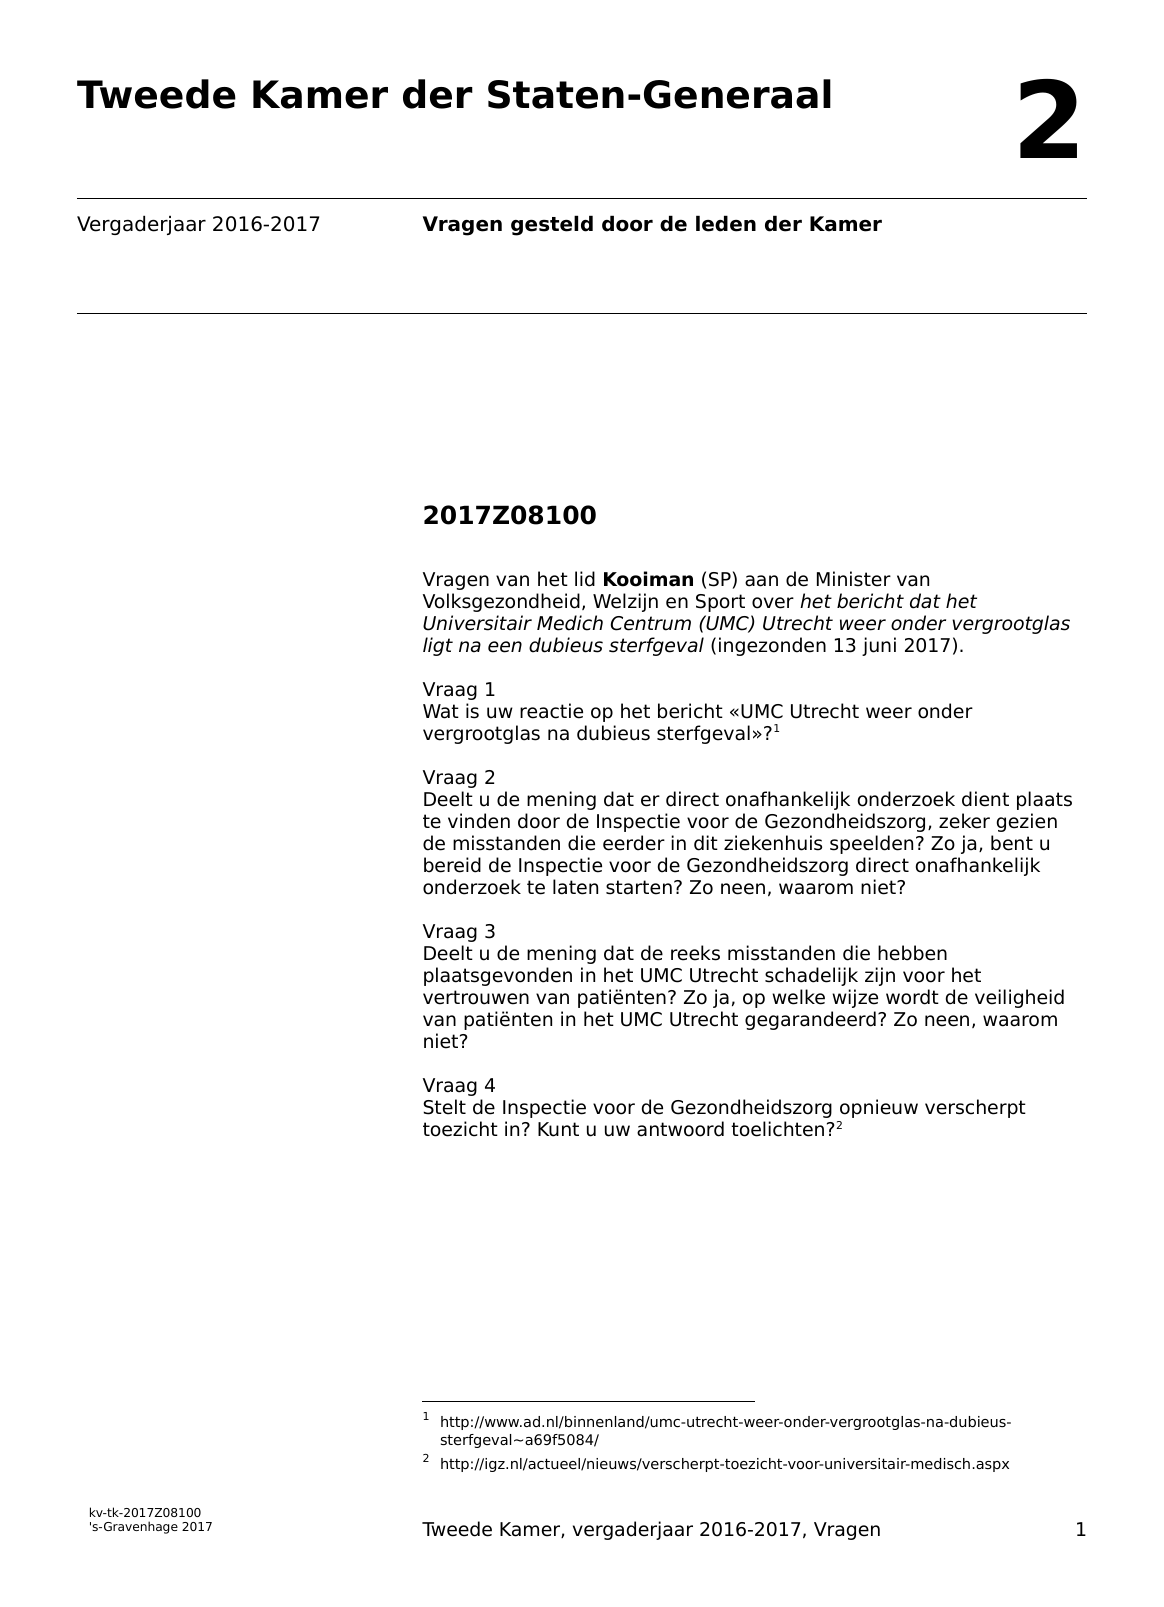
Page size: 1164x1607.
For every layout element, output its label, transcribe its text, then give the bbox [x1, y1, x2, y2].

table_header 2 [886, 59, 1087, 198]
text 2017Z08100 [422, 501, 1087, 531]
text Vragen van het lid Kooiman (SP) aan de Minister van Volksgezondheid, Welzijn en Sport over het bericht dat het Universitair Medich Centrum (UMC) Utrecht weer onder vergrootglas ligt na een dubieus sterfgeval (ingezonden 13 juni 2017). [422, 569, 1087, 657]
text Stelt de Inspectie voor de Gezondheidszorg opnieuw verscherpt toezicht in? Kunt u uw antwoord toelichten? [422, 1097, 1087, 1141]
text Vraag 4 [422, 1075, 1087, 1097]
table_cell Vragen gesteld door de leden der Kamer [422, 199, 1087, 313]
text http://www.ad.nl/binnenland/umc-utrecht-weer-onder-vergrootglas-na-dubieus-sterfgeval~a69f5084/ [422, 1410, 1087, 1449]
text Vraag 3 [422, 921, 1087, 943]
table_header Tweede Kamer der Staten-Generaal [77, 59, 886, 198]
text Vraag 1 [422, 679, 1087, 701]
text Deelt u de mening dat er direct onafhankelijk onderzoek dient plaats te vinden door de Inspectie voor de Gezondheidszorg, zeker gezien de misstanden die eerder in dit ziekenhuis speelden? Zo ja, bent u bereid de Inspectie voor de Gezondheidszorg direct onafhankelijk onderzoek te laten starten? Zo neen, waarom niet? [422, 789, 1087, 899]
text kv-tk-2017Z08100 [88, 1506, 323, 1520]
table_cell Vergaderjaar 2016-2017 [77, 199, 422, 313]
text Deelt u de mening dat de reeks misstanden die hebben plaatsgevonden in het UMC Utrecht schadelijk zijn voor het vertrouwen van patiënten? Zo ja, op welke wijze wordt de veiligheid van patiënten in het UMC Utrecht gegarandeerd? Zo neen, waarom niet? [422, 943, 1087, 1053]
text Wat is uw reactie op het bericht «UMC Utrecht weer onder vergrootglas na dubieus sterfgeval»? [422, 701, 1087, 745]
text http://igz.nl/actueel/nieuws/verscherpt-toezicht-voor-universitair-medisch.aspx [422, 1452, 1087, 1474]
text Vraag 2 [422, 767, 1087, 789]
text 's-Gravenhage 2017 [88, 1520, 323, 1534]
